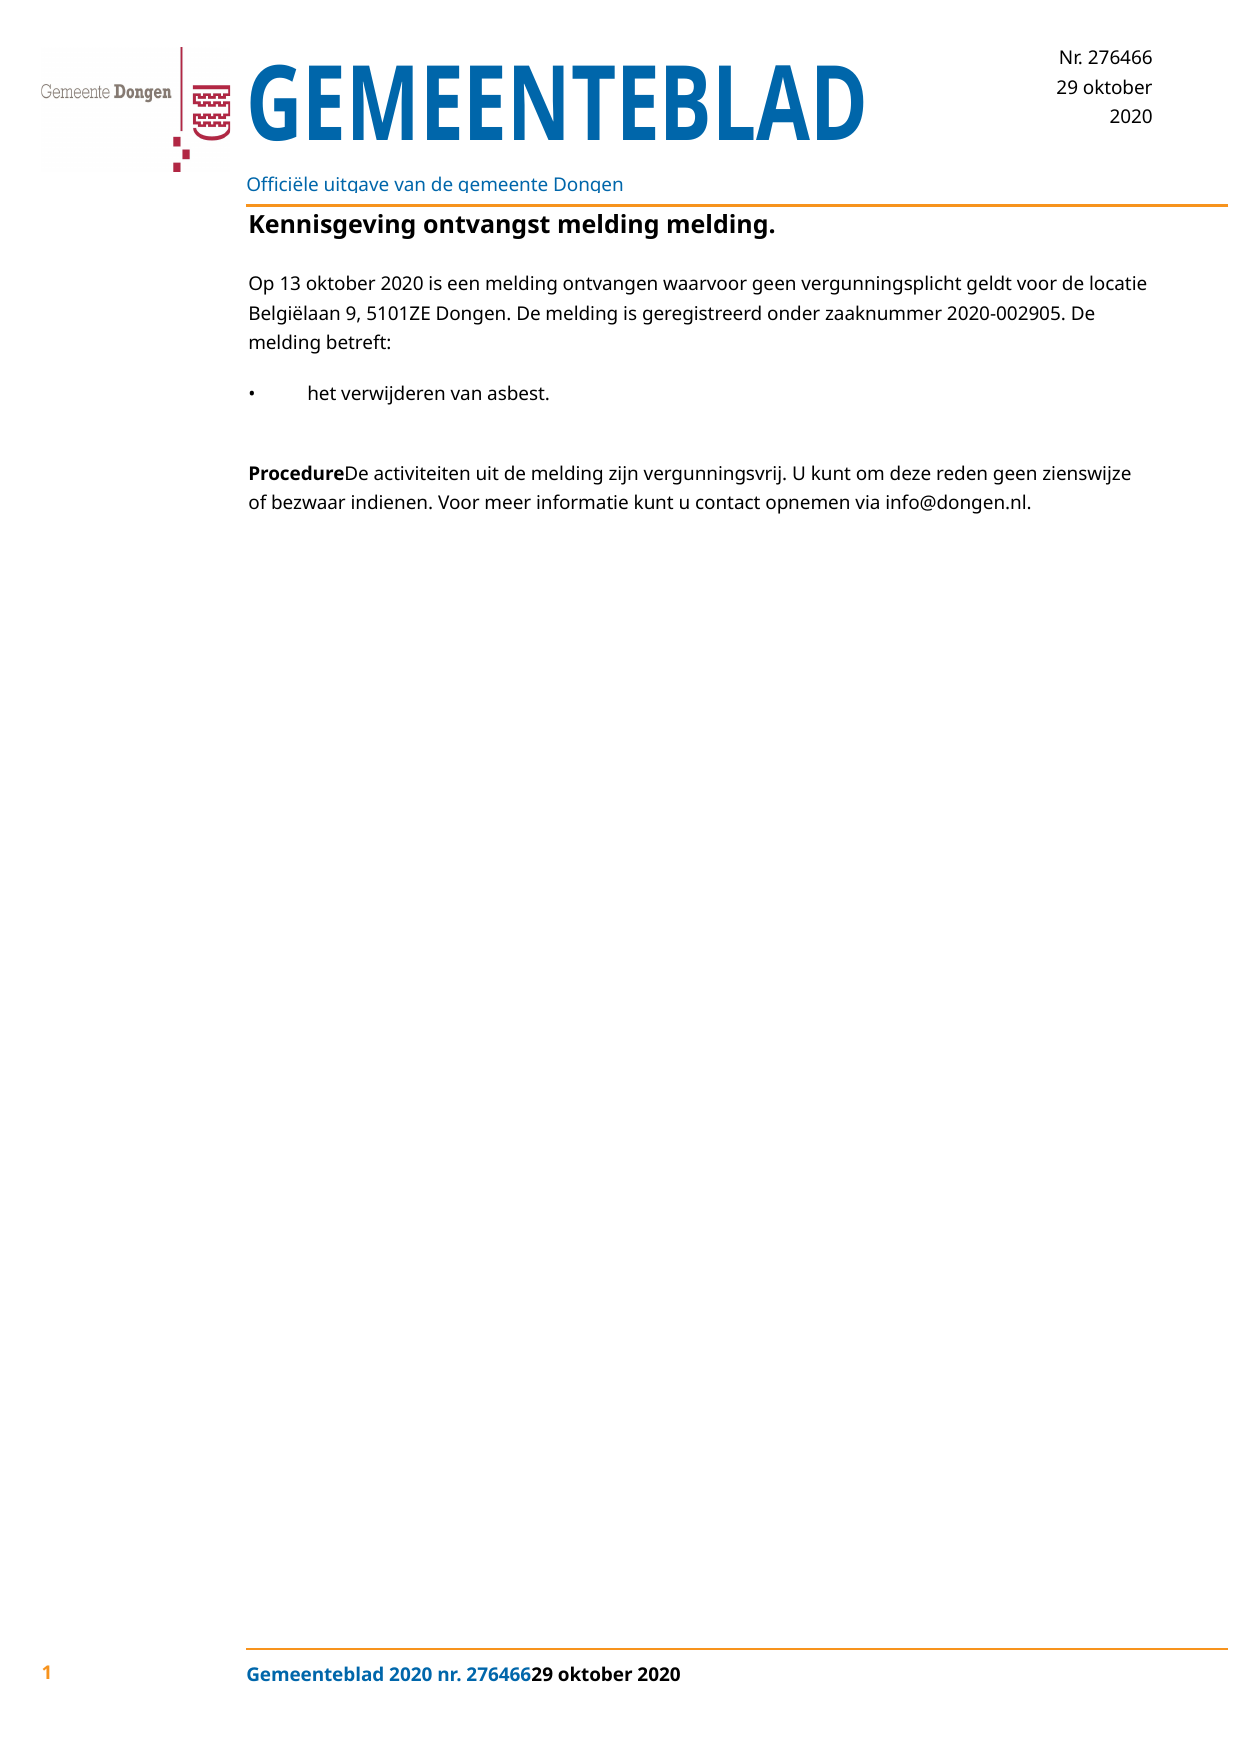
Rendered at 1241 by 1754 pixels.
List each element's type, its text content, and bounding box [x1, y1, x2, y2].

picture [41, 47, 231, 172]
text ProcedureDe activiteiten uit de melding zijn vergunningsvrij. U kunt om deze reden geen zienswijze of bezwaar indienen. Voor meer informatie kunt u contact opnemen via info@dongen.nl. [248, 460, 1152, 515]
text Kennisgeving ontvangst melding melding. [248, 207, 1152, 241]
text Op 13 oktober 2020 is een melding ontvangen waarvoor geen vergunningsplicht geldt voor de locatie Belgiëlaan 9, 5101ZE Dongen. De melding is geregistreerd onder zaaknummer 2020-002905. De melding betreft: [248, 270, 1152, 355]
list het verwijderen van asbest. [248, 380, 1152, 406]
